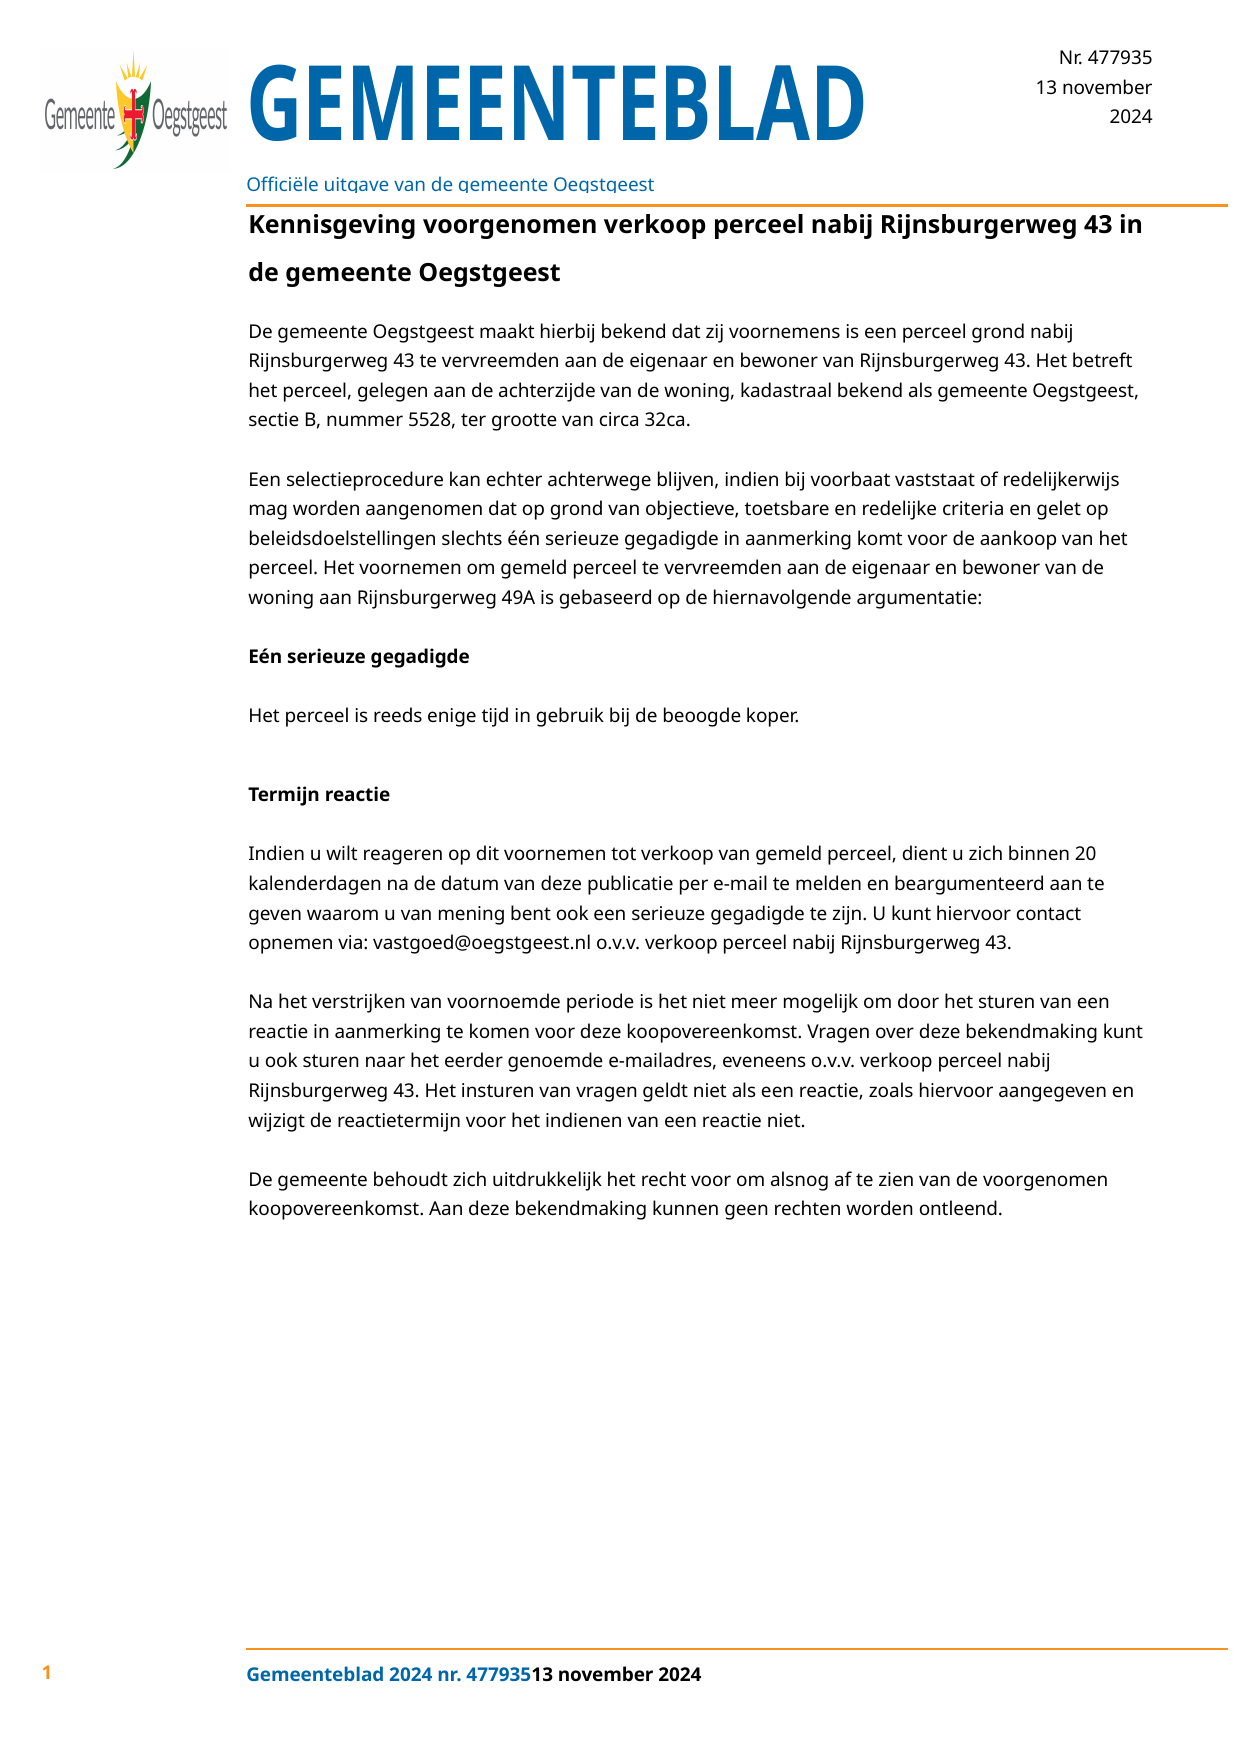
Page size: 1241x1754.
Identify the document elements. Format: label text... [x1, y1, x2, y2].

text Na het verstrijken van voornoemde periode is het niet meer mogelijk om door het sturen van een reactie in aanmerking te komen voor deze koopovereenkomst. Vragen over deze bekendmaking kunt u ook sturen naar het eerder genoemde e-mailadres, eveneens o.v.v. verkoop perceel nabij Rijnsburgerweg 43. Het insturen van vragen geldt niet als een reactie, zoals hiervoor aangegeven en wijzigt de reactietermijn voor het indienen van een reactie niet. [248, 988, 1152, 1132]
text De gemeente behoudt zich uitdrukkelijk het recht voor om alsnog af te zien van de voorgenomen koopovereenkomst. Aan deze bekendmaking kunnen geen rechten worden ontleend. [248, 1166, 1152, 1221]
text Een selectieprocedure kan echter achterwege blijven, indien bij voorbaat vaststaat of redelijkerwijs mag worden aangenomen dat op grond van objectieve, toetsbare en redelijke criteria en gelet op beleidsdoelstellingen slechts één serieuze gegadigde in aanmerking komt voor de aankoop van het perceel. Het voornemen om gemeld perceel te vervreemden aan de eigenaar en bewoner van de woning aan Rijnsburgerweg 49A is gebaseerd op de hiernavolgende argumentatie: [248, 466, 1152, 610]
text Eén serieuze gegadigde [248, 643, 1152, 669]
text De gemeente Oegstgeest maakt hierbij bekend dat zij voornemens is een perceel grond nabij Rijnsburgerweg 43 te vervreemden aan de eigenaar en bewoner van Rijnsburgerweg 43. Het betreft het perceel, gelegen aan de achterzijde van de woning, kadastraal bekend als gemeente Oegstgeest, sectie B, nummer 5528, ter grootte van circa 32ca. [248, 318, 1152, 432]
text Het perceel is reeds enige tijd in gebruik bij de beoogde koper. [248, 702, 1152, 728]
text Kennisgeving voorgenomen verkoop perceel nabij Rijnsburgerweg 43 in de gemeente Oegstgeest [248, 207, 1152, 288]
picture [41, 47, 231, 172]
text Termijn reactie [248, 781, 1152, 807]
text Indien u wilt reageren op dit voornemen tot verkoop van gemeld perceel, dient u zich binnen 20 kalenderdagen na de datum van deze publicatie per e-mail te melden en beargumenteerd aan te geven waarom u van mening bent ook een serieuze gegadigde te zijn. U kunt hiervoor contact opnemen via: vastgoed@oegstgeest.nl o.v.v. verkoop perceel nabij Rijnsburgerweg 43. [248, 841, 1152, 955]
